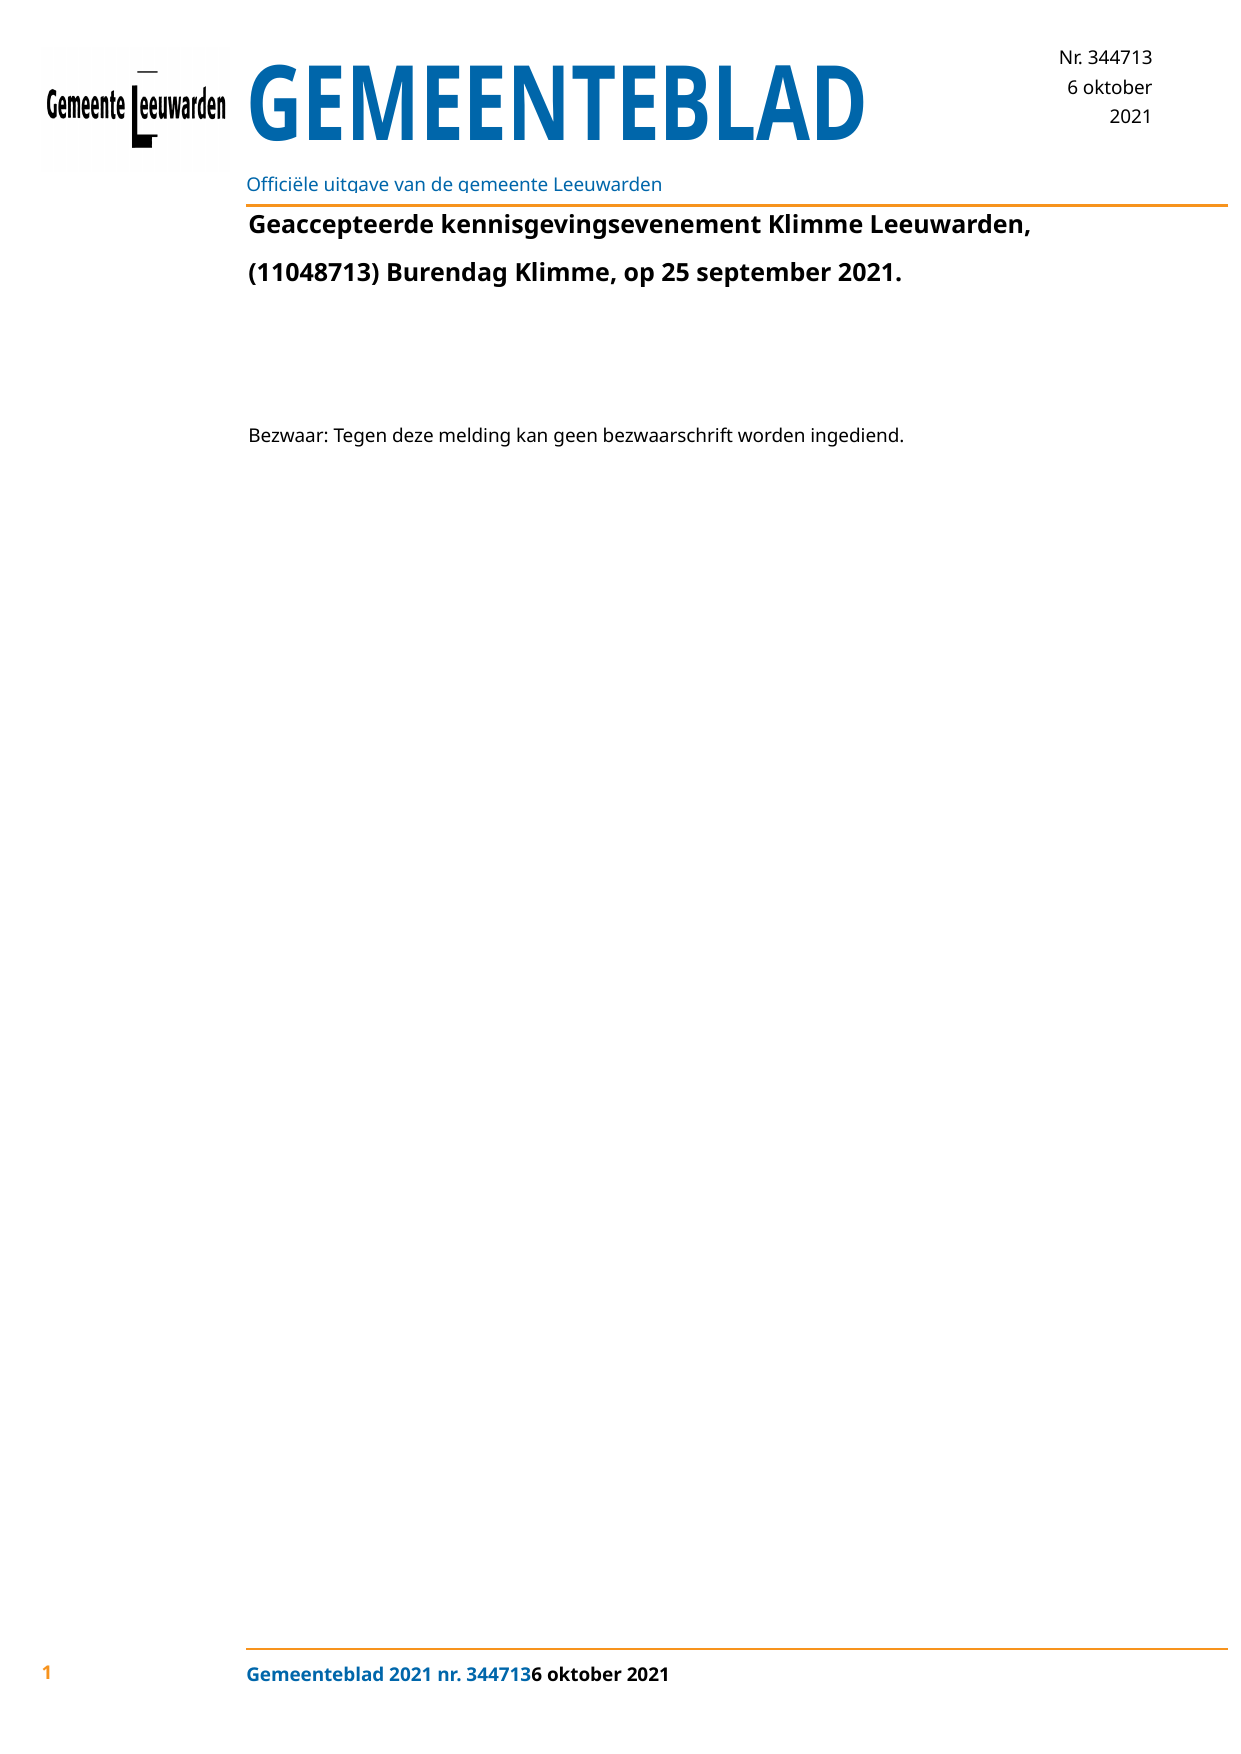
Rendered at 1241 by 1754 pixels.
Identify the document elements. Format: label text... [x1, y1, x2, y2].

text Bezwaar: Tegen deze melding kan geen bezwaarschrift worden ingediend. [248, 422, 1152, 448]
picture [41, 47, 231, 172]
text Geaccepteerde kennisgevingsevenement Klimme Leeuwarden, (11048713) Burendag Klimme, op 25 september 2021. [248, 207, 1152, 288]
